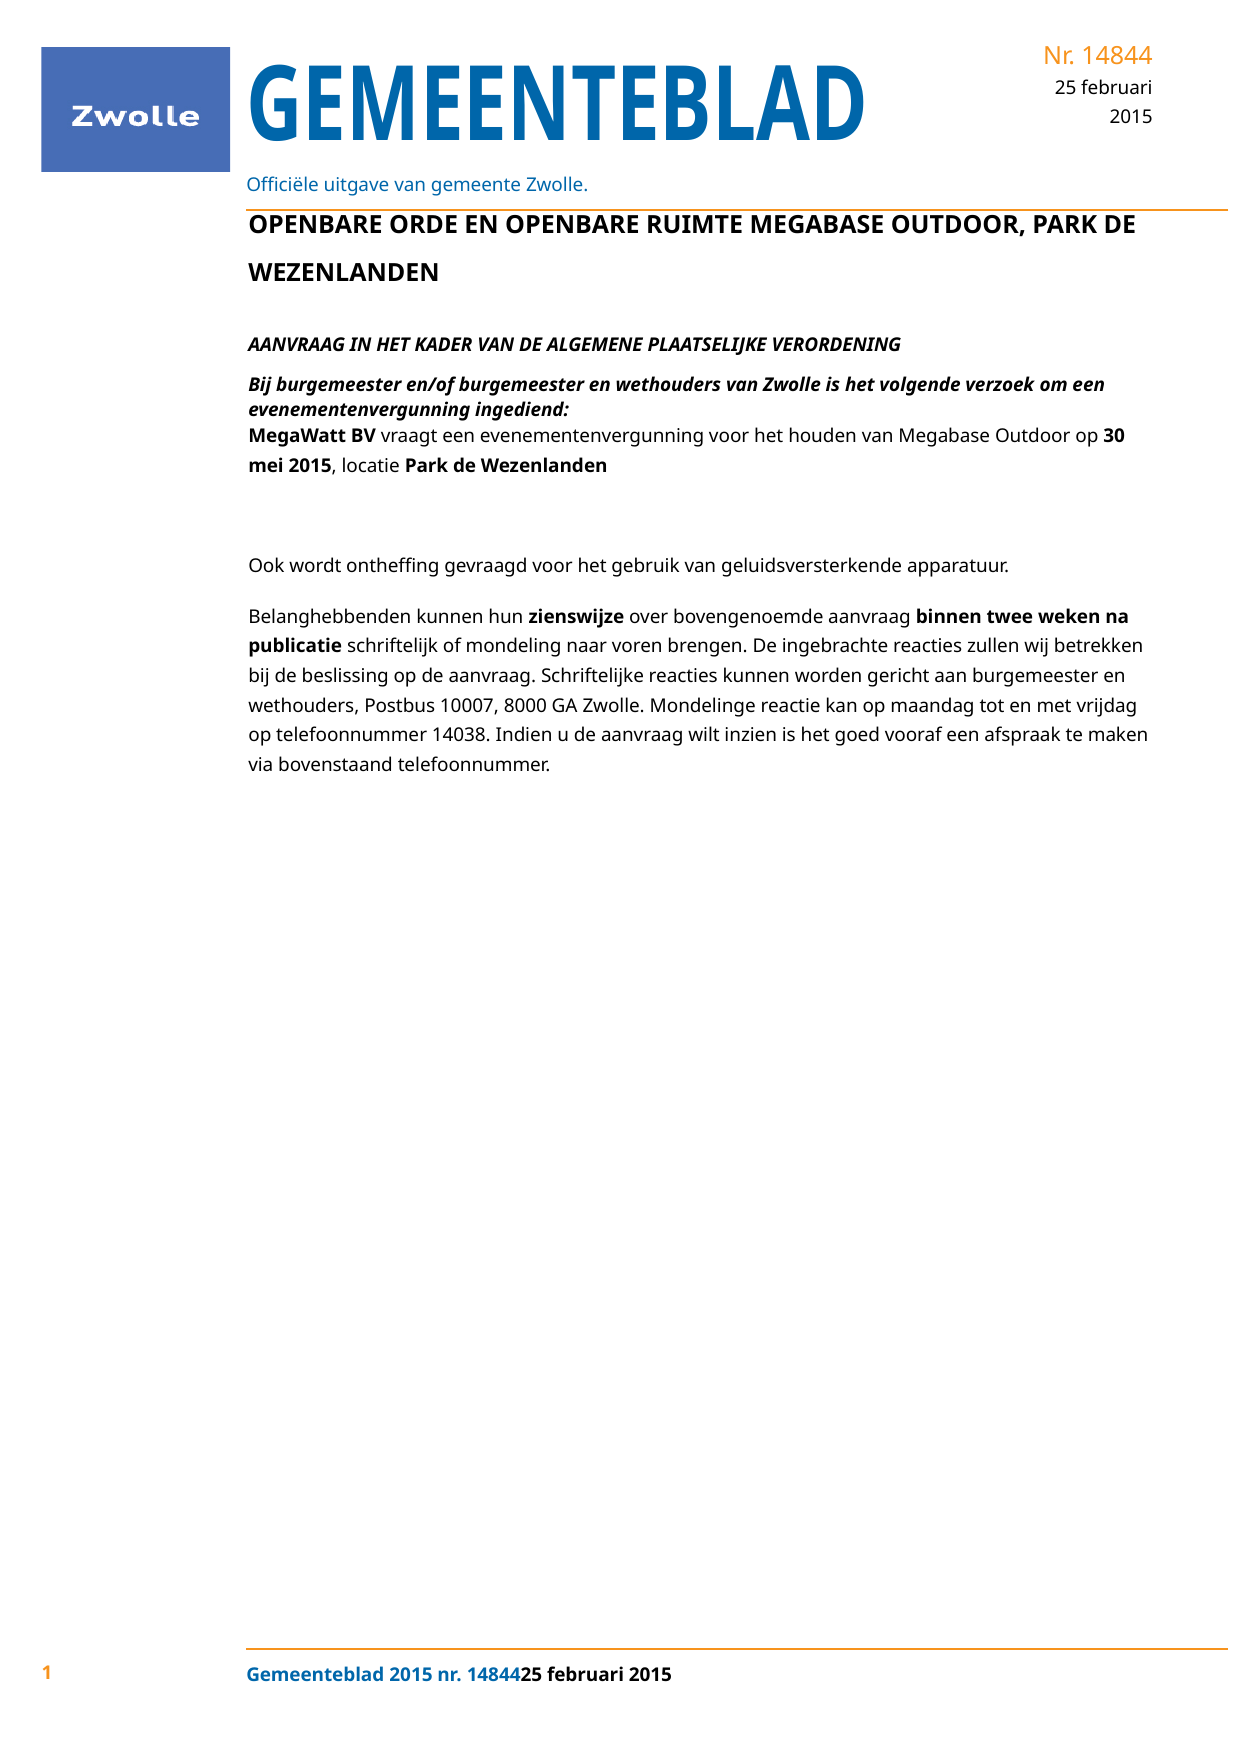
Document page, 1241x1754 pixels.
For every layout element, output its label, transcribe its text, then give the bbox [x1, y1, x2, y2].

text Bij burgemeester en/of burgemeester en wethouders van Zwolle is het volgende verzoek om een evenementenvergunning ingediend: [248, 371, 1152, 422]
text Ook wordt ontheffing gevraagd voor het gebruik van geluidsversterkende apparatuur. [248, 553, 1152, 578]
picture [41, 47, 231, 172]
text OPENBARE ORDE EN OPENBARE RUIMTE MEGABASE OUTDOOR, PARK DE WEZENLANDEN [248, 211, 1152, 288]
text Belanghebbenden kunnen hun zienswijze over bovengenoemde aanvraag binnen twee weken na publicatie schriftelijk of mondeling naar voren brengen. De ingebrachte reacties zullen wij betrekken bij de beslissing op de aanvraag. Schriftelijke reacties kunnen worden gericht aan burgemeester en wethouders, Postbus 10007, 8000 GA Zwolle. Mondelinge reactie kan op maandag tot en met vrijdag op telefoonnummer 14038. Indien u de aanvraag wilt inzien is het goed vooraf een afspraak te maken via bovenstaand telefoonnummer. [248, 603, 1152, 777]
text AANVRAAG IN HET KADER VAN DE ALGEMENE PLAATSELIJKE VERORDENING [248, 331, 1152, 357]
text MegaWatt BV vraagt een evenementenvergunning voor het houden van Megabase Outdoor op 30 mei 2015, locatie Park de Wezenlanden [248, 422, 1152, 477]
